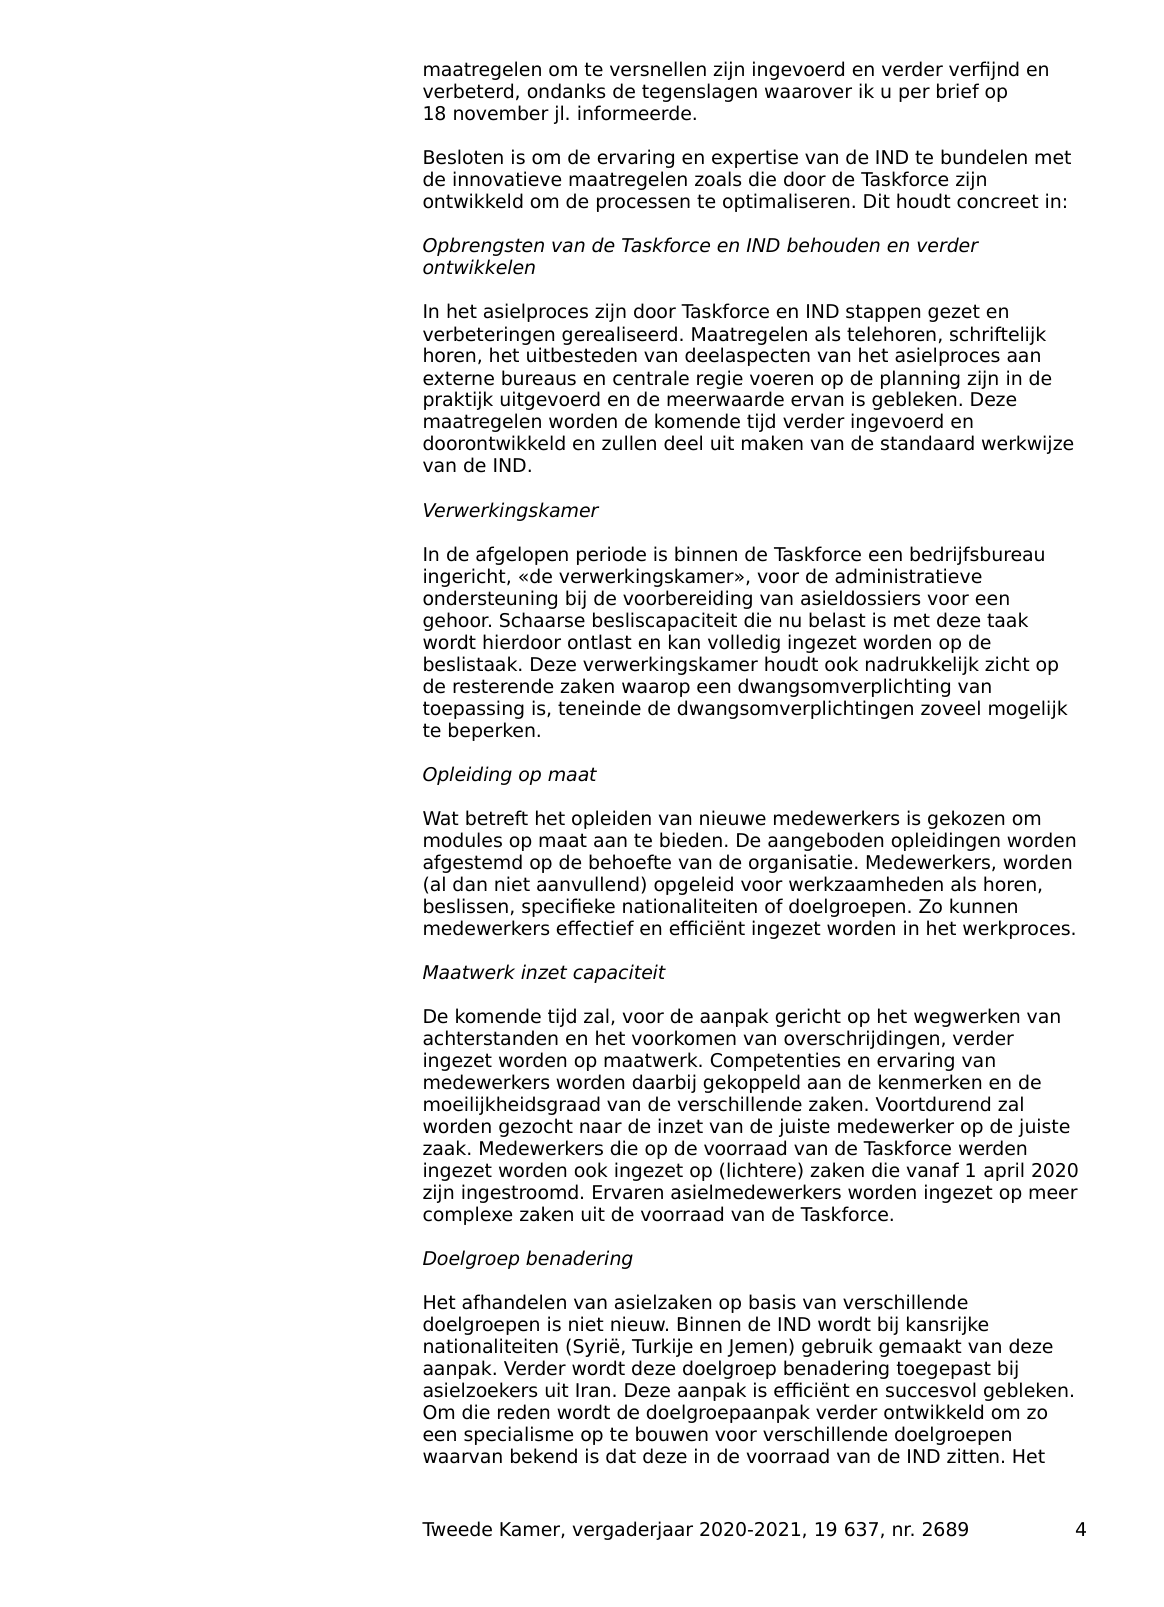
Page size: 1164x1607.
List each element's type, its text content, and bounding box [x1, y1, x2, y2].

text In de afgelopen periode is binnen de Taskforce een bedrijfsbureau ingericht, «de verwerkingskamer», voor de administratieve ondersteuning bij de voorbereiding van asieldossiers voor een gehoor. Schaarse besliscapaciteit die nu belast is met deze taak wordt hierdoor ontlast en kan volledig ingezet worden op de beslistaak. Deze verwerkingskamer houdt ook nadrukkelijk zicht op de resterende zaken waarop een dwangsomverplichting van toepassing is, teneinde de dwangsomverplichtingen zoveel mogelijk te beperken. [422, 544, 1087, 741]
subtitle Doelgroep benadering [422, 1248, 1087, 1270]
text maatregelen om te versnellen zijn ingevoerd en verder verfijnd en verbeterd, ondanks de tegenslagen waarover ik u per brief op 18 november jl. informeerde. [422, 59, 1087, 125]
text In het asielproces zijn door Taskforce en IND stappen gezet en verbeteringen gerealiseerd. Maatregelen als telehoren, schriftelijk horen, het uitbesteden van deelaspecten van het asielproces aan externe bureaus en centrale regie voeren op de planning zijn in de praktijk uitgevoerd en de meerwaarde ervan is gebleken. Deze maatregelen worden de komende tijd verder ingevoerd en doorontwikkeld en zullen deel uit maken van de standaard werkwijze van de IND. [422, 301, 1087, 477]
subtitle Maatwerk inzet capaciteit [422, 962, 1087, 984]
subtitle Opbrengsten van de Taskforce en IND behouden en verder ontwikkelen [422, 235, 1087, 279]
text Wat betreft het opleiden van nieuwe medewerkers is gekozen om modules op maat aan te bieden. De aangeboden opleidingen worden afgestemd op de behoefte van de organisatie. Medewerkers, worden (al dan niet aanvullend) opgeleid voor werkzaamheden als horen, beslissen, specifieke nationaliteiten of doelgroepen. Zo kunnen medewerkers effectief en efficiënt ingezet worden in het werkproces. [422, 808, 1087, 940]
subtitle Opleiding op maat [422, 764, 1087, 786]
text De komende tijd zal, voor de aanpak gericht op het wegwerken van achterstanden en het voorkomen van overschrijdingen, verder ingezet worden op maatwerk. Competenties en ervaring van medewerkers worden daarbij gekoppeld aan de kenmerken en de moeilijkheidsgraad van de verschillende zaken. Voortdurend zal worden gezocht naar de inzet van de juiste medewerker op de juiste zaak. Medewerkers die op de voorraad van de Taskforce werden ingezet worden ook ingezet op (lichtere) zaken die vanaf 1 april 2020 zijn ingestroomd. Ervaren asielmedewerkers worden ingezet op meer complexe zaken uit de voorraad van de Taskforce. [422, 1006, 1087, 1226]
text Besloten is om de ervaring en expertise van de IND te bundelen met de innovatieve maatregelen zoals die door de Taskforce zijn ontwikkeld om de processen te optimaliseren. Dit houdt concreet in: [422, 147, 1087, 213]
text Het afhandelen van asielzaken op basis van verschillende doelgroepen is niet nieuw. Binnen de IND wordt bij kansrijke nationaliteiten (Syrië, Turkije en Jemen) gebruik gemaakt van deze aanpak. Verder wordt deze doelgroep benadering toegepast bij asielzoekers uit Iran. Deze aanpak is efficiënt en succesvol gebleken. Om die reden wordt de doelgroepaanpak verder ontwikkeld om zo een specialisme op te bouwen voor verschillende doelgroepen waarvan bekend is dat deze in de voorraad van de IND zitten. Het [422, 1292, 1087, 1468]
subtitle Verwerkingskamer [422, 499, 1087, 521]
